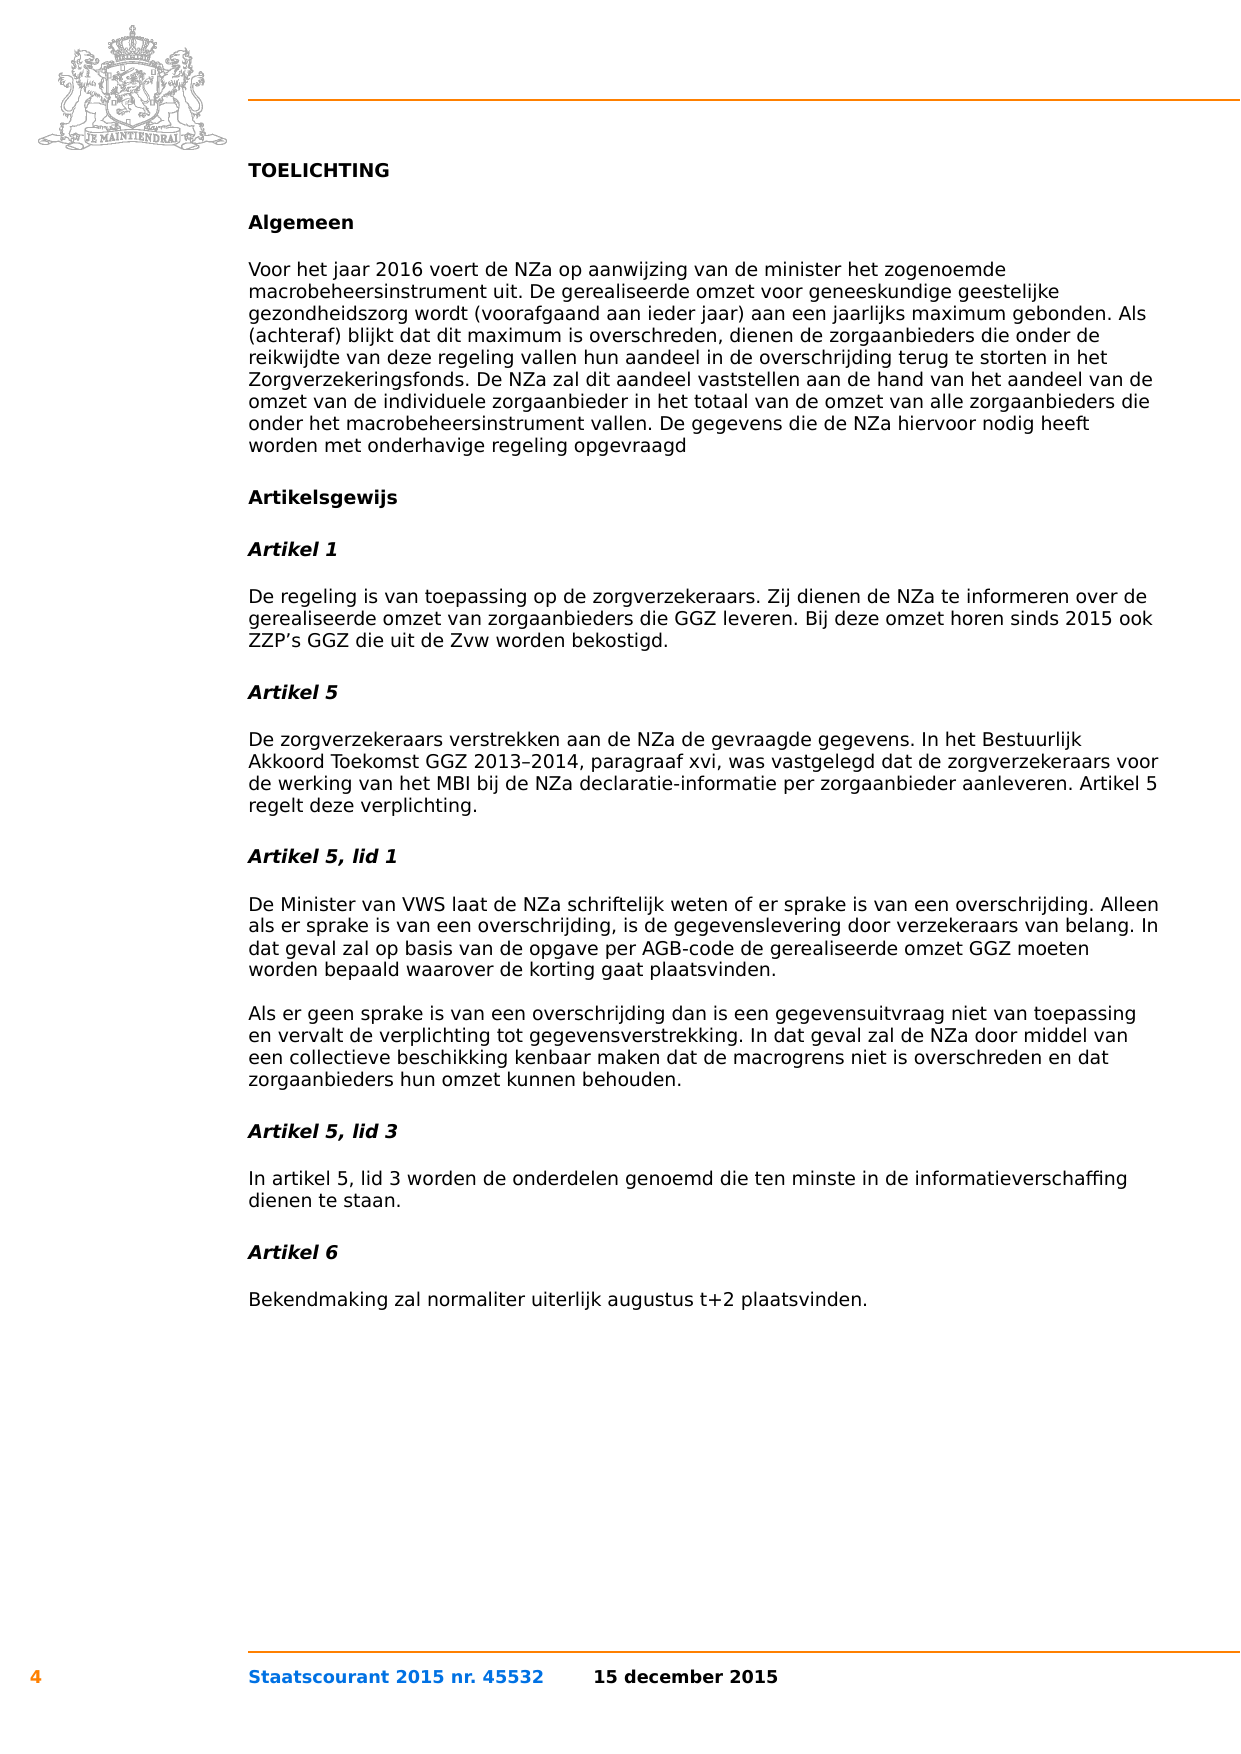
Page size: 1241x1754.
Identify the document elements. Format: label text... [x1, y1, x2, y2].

text De regeling is van toepassing op de zorgverzekeraars. Zij dienen de NZa te informeren over de gerealiseerde omzet van zorgaanbieders die GGZ leveren. Bij deze omzet horen sinds 2015 ook ZZP’s GGZ die uit de Zvw worden bekostigd. [248, 586, 1163, 652]
text Als er geen sprake is van een overschrijding dan is een gegevensuitvraag niet van toepassing en vervalt de verplichting tot gegevensverstrekking. In dat geval zal de NZa door middel van een collectieve beschikking kenbaar maken dat de macrogrens niet is overschreden en dat zorgaanbieders hun omzet kunnen behouden. [248, 1003, 1163, 1091]
subtitle Artikel 6 [248, 1242, 1163, 1264]
text Voor het jaar 2016 voert de NZa op aanwijzing van de minister het zogenoemde macrobeheersinstrument uit. De gerealiseerde omzet voor geneeskundige geestelijke gezondheidszorg wordt (voorafgaand aan ieder jaar) aan een jaarlijks maximum gebonden. Als (achteraf) blijkt dat dit maximum is overschreden, dienen de zorgaanbieders die onder de reikwijdte van deze regeling vallen hun aandeel in de overschrijding terug te storten in het Zorgverzekeringsfonds. De NZa zal dit aandeel vaststellen aan de hand van het aandeel van de omzet van de individuele zorgaanbieder in het totaal van de omzet van alle zorgaanbieders die onder het macrobeheersinstrument vallen. De gegevens die de NZa hiervoor nodig heeft worden met onderhavige regeling opgevraagd [248, 259, 1163, 457]
subtitle Artikel 1 [248, 539, 1163, 561]
subtitle Artikel 5, lid 1 [248, 846, 1163, 868]
subtitle Artikel 5, lid 3 [248, 1121, 1163, 1143]
picture [38, 25, 227, 150]
subtitle Artikelsgewijs [248, 487, 1163, 509]
text De zorgverzekeraars verstrekken aan de NZa de gevraagde gegevens. In het Bestuurlijk Akkoord Toekomst GGZ 2013–2014, paragraaf xvi, was vastgelegd dat de zorgverzekeraars voor de werking van het MBI bij de NZa declaratie-informatie per zorgaanbieder aanleveren. Artikel 5 regelt deze verplichting. [248, 728, 1163, 816]
text In artikel 5, lid 3 worden de onderdelen genoemd die ten minste in de informatieverschaffing dienen te staan. [248, 1168, 1163, 1212]
subtitle Artikel 5 [248, 682, 1163, 703]
text Bekendmaking zal normaliter uiterlijk augustus t+2 plaatsvinden. [248, 1289, 1163, 1311]
subtitle TOELICHTING [248, 160, 1163, 182]
text De Minister van VWS laat de NZa schriftelijk weten of er sprake is van een overschrijding. Alleen als er sprake is van een overschrijding, is de gegevenslevering door verzekeraars van belang. In dat geval zal op basis van de opgave per AGB-code de gerealiseerde omzet GGZ moeten worden bepaald waarover de korting gaat plaatsvinden. [248, 893, 1163, 981]
subtitle Algemeen [248, 212, 1163, 234]
